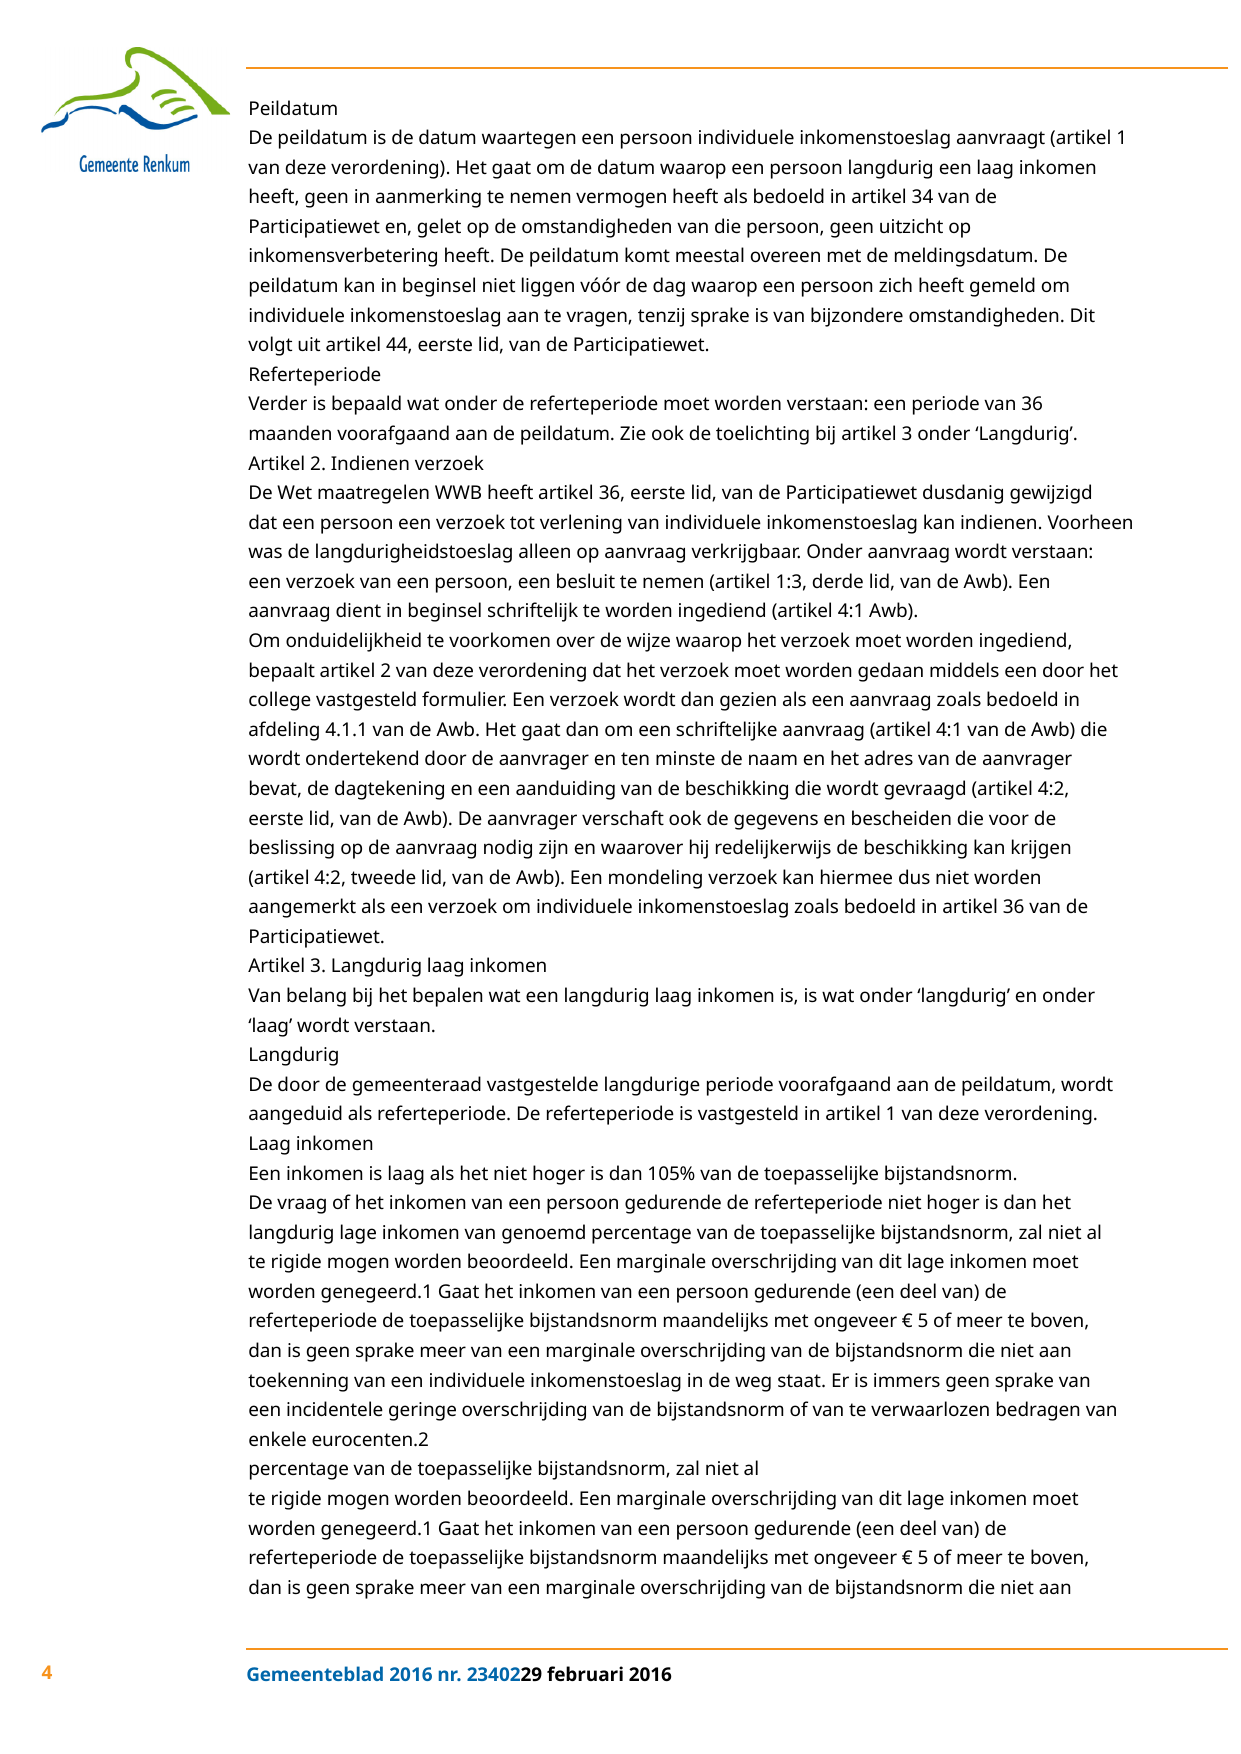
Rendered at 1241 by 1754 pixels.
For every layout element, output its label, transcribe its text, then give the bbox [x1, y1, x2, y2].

text percentage van de toepasselijke bijstandsnorm, zal niet al [248, 1456, 1152, 1481]
text referteperiode de toepasselijke bijstandsnorm maandelijks met ongeveer € 5 of meer te boven, [248, 1544, 1152, 1570]
text Om onduidelijkheid te voorkomen over de wijze waarop het verzoek moet worden ingediend, [248, 627, 1152, 653]
text te rigide mogen worden beoordeeld. Een marginale overschrijding van dit lage inkomen moet [248, 1248, 1152, 1274]
text De vraag of het inkomen van een persoon gedurende de referteperiode niet hoger is dan het [248, 1189, 1152, 1215]
text ‘laag’ wordt verstaan. [248, 1012, 1152, 1038]
text bevat, de dagtekening en een aanduiding van de beschikking die wordt gevraagd (artikel 4:2, [248, 775, 1152, 801]
text Participatiewet en, gelet op de omstandigheden van die persoon, geen uitzicht op [248, 213, 1152, 239]
text dan is geen sprake meer van een marginale overschrijding van de bijstandsnorm die niet aan [248, 1337, 1152, 1363]
text aanvraag dient in beginsel schriftelijk te worden ingediend (artikel 4:1 Awb). [248, 598, 1152, 623]
text Verder is bepaald wat onder de referteperiode moet worden verstaan: een periode van 36 [248, 391, 1152, 416]
text Langdurig [248, 1041, 1152, 1067]
text een verzoek van een persoon, een besluit te nemen (artikel 1:3, derde lid, van de Awb). Een [248, 568, 1152, 594]
text aangemerkt als een verzoek om individuele inkomenstoeslag zoals bedoeld in artikel 36 van de [248, 893, 1152, 919]
text maanden voorafgaand aan de peildatum. Zie ook de toelichting bij artikel 3 onder ‘Langdurig’. [248, 420, 1152, 446]
text beslissing op de aanvraag nodig zijn en waarover hij redelijkerwijs de beschikking kan krijgen [248, 834, 1152, 860]
text Artikel 3. Langdurig laag inkomen [248, 953, 1152, 978]
text bepaalt artikel 2 van deze verordening dat het verzoek moet worden gedaan middels een door het [248, 657, 1152, 683]
text van deze verordening). Het gaat om de datum waarop een persoon langdurig een laag inkomen [248, 154, 1152, 180]
text volgt uit artikel 44, eerste lid, van de Participatiewet. [248, 331, 1152, 357]
text Peildatum [248, 95, 1152, 121]
text toekenning van een individuele inkomenstoeslag in de weg staat. Er is immers geen sprake van [248, 1367, 1152, 1393]
text wordt ondertekend door de aanvrager en ten minste de naam en het adres van de aanvrager [248, 746, 1152, 771]
text te rigide mogen worden beoordeeld. Een marginale overschrijding van dit lage inkomen moet [248, 1485, 1152, 1511]
text worden genegeerd.1 Gaat het inkomen van een persoon gedurende (een deel van) de [248, 1278, 1152, 1304]
text De Wet maatregelen WWB heeft artikel 36, eerste lid, van de Participatiewet dusdanig gewijzigd [248, 479, 1152, 505]
text aangeduid als referteperiode. De referteperiode is vastgesteld in artikel 1 van deze verordening. [248, 1101, 1152, 1126]
text individuele inkomenstoeslag aan te vragen, tenzij sprake is van bijzondere omstandigheden. Dit [248, 302, 1152, 328]
text Participatiewet. [248, 923, 1152, 949]
picture [41, 47, 231, 172]
text Laag inkomen [248, 1130, 1152, 1156]
text peildatum kan in beginsel niet liggen vóór de dag waarop een persoon zich heeft gemeld om [248, 272, 1152, 298]
text Artikel 2. Indienen verzoek [248, 450, 1152, 476]
text dat een persoon een verzoek tot verlening van individuele inkomenstoeslag kan indienen. Voorheen [248, 509, 1152, 535]
text De door de gemeenteraad vastgestelde langdurige periode voorafgaand aan de peildatum, wordt [248, 1071, 1152, 1097]
text (artikel 4:2, tweede lid, van de Awb). Een mondeling verzoek kan hiermee dus niet worden [248, 864, 1152, 890]
text college vastgesteld formulier. Een verzoek wordt dan gezien als een aanvraag zoals bedoeld in [248, 686, 1152, 712]
text afdeling 4.1.1 van de Awb. Het gaat dan om een schriftelijke aanvraag (artikel 4:1 van de Awb) die [248, 716, 1152, 742]
text een incidentele geringe overschrijding van de bijstandsnorm of van te verwaarlozen bedragen van [248, 1396, 1152, 1422]
text heeft, geen in aanmerking te nemen vermogen heeft als bedoeld in artikel 34 van de [248, 183, 1152, 209]
text Referteperiode [248, 361, 1152, 387]
text was de langdurigheidstoeslag alleen op aanvraag verkrijgbaar. Onder aanvraag wordt verstaan: [248, 538, 1152, 564]
text referteperiode de toepasselijke bijstandsnorm maandelijks met ongeveer € 5 of meer te boven, [248, 1308, 1152, 1333]
text enkele eurocenten.2 [248, 1426, 1152, 1452]
text inkomensverbetering heeft. De peildatum komt meestal overeen met de meldingsdatum. De [248, 243, 1152, 268]
text dan is geen sprake meer van een marginale overschrijding van de bijstandsnorm die niet aan [248, 1574, 1152, 1600]
text worden genegeerd.1 Gaat het inkomen van een persoon gedurende (een deel van) de [248, 1515, 1152, 1541]
text Van belang bij het bepalen wat een langdurig laag inkomen is, is wat onder ‘langdurig’ en onder [248, 982, 1152, 1008]
text De peildatum is de datum waartegen een persoon individuele inkomenstoeslag aanvraagt (artikel 1 [248, 124, 1152, 150]
text Een inkomen is laag als het niet hoger is dan 105% van de toepasselijke bijstandsnorm. [248, 1160, 1152, 1186]
text langdurig lage inkomen van genoemd percentage van de toepasselijke bijstandsnorm, zal niet al [248, 1219, 1152, 1245]
text eerste lid, van de Awb). De aanvrager verschaft ook de gegevens en bescheiden die voor de [248, 805, 1152, 831]
